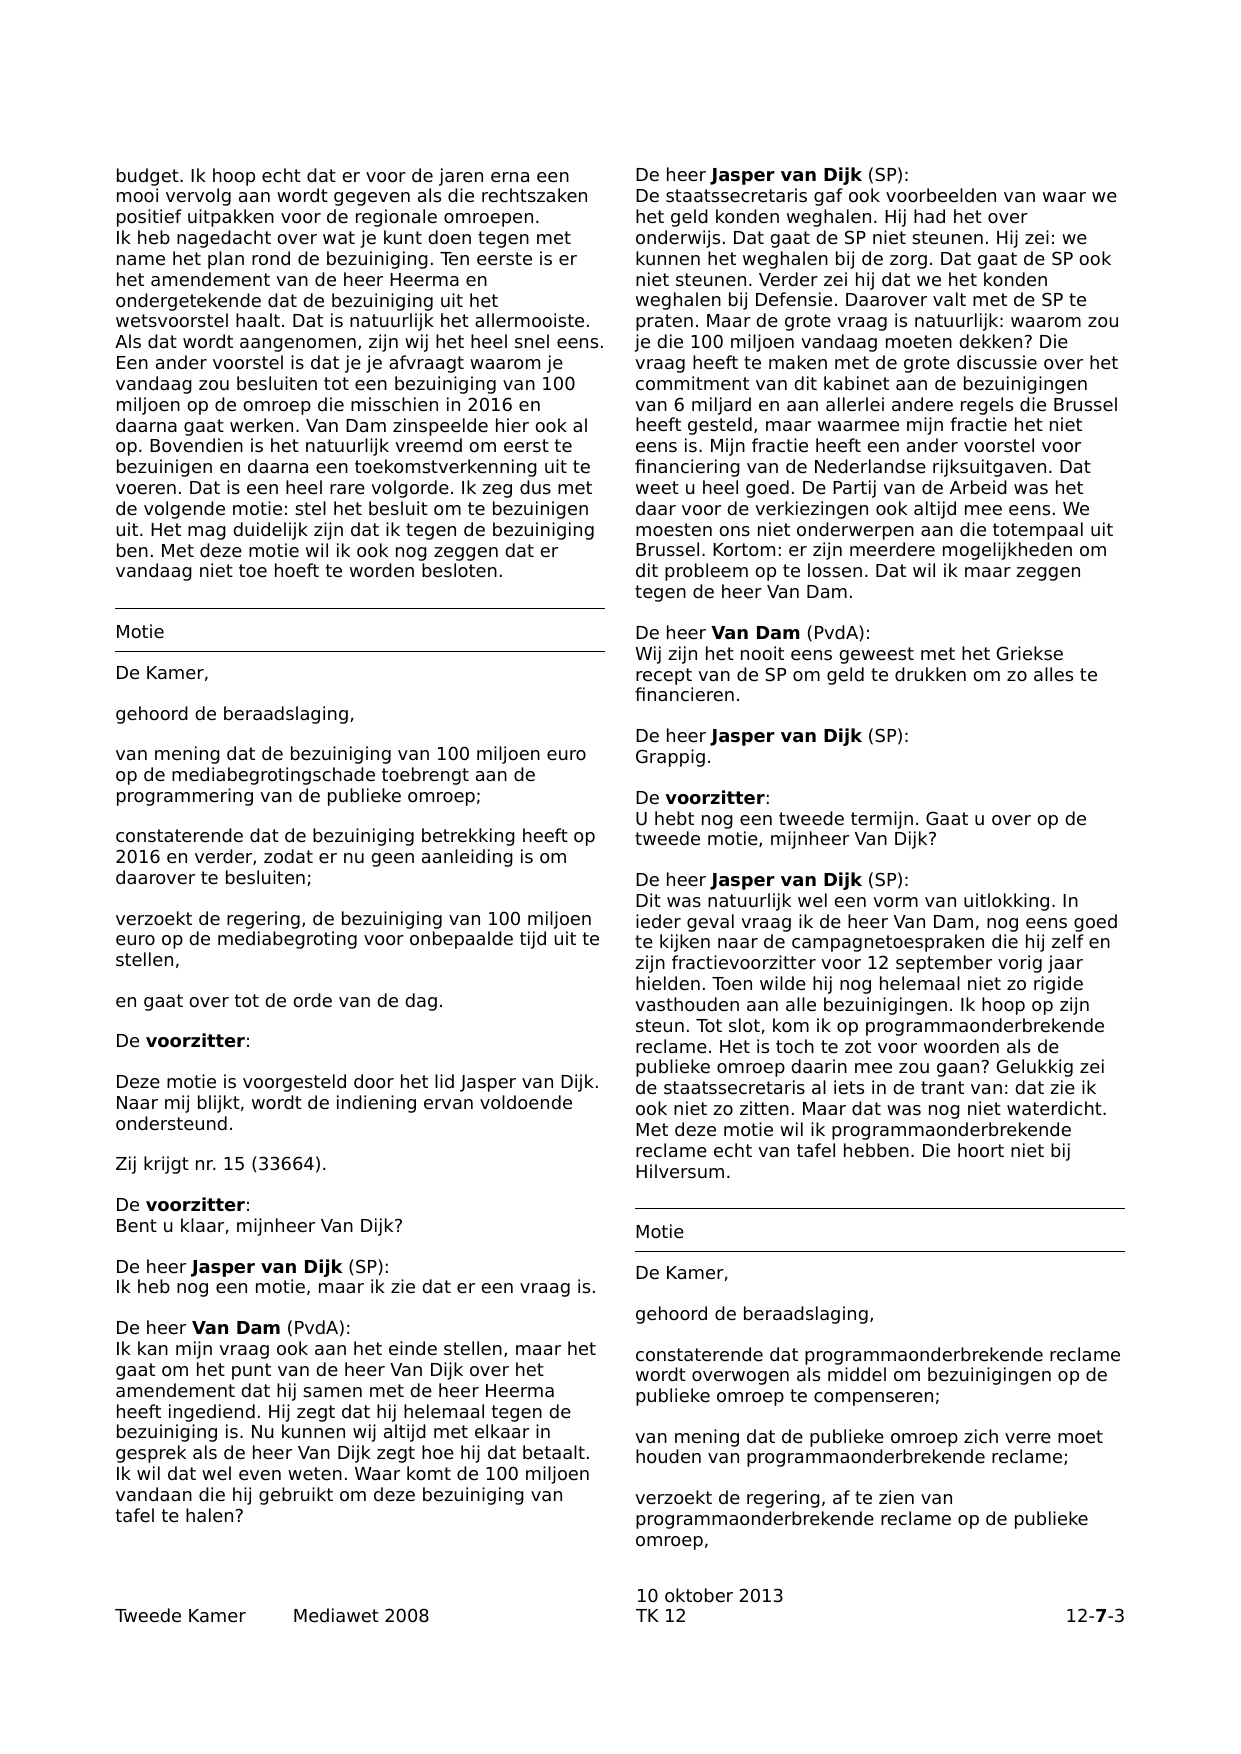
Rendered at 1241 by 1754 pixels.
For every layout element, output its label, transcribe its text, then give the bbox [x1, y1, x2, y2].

text De staatssecretaris gaf ook voorbeelden van waar we het geld konden weghalen. Hij had het over onderwijs. Dat gaat de SP niet steunen. Hij zei: we kunnen het weghalen bij de zorg. Dat gaat de SP ook niet steunen. Verder zei hij dat we het konden weghalen bij Defensie. Daarover valt met de SP te praten. Maar de grote vraag is natuurlijk: waarom zou je die 100 miljoen vandaag moeten dekken? Die vraag heeft te maken met de grote discussie over het commitment van dit kabinet aan de bezuinigingen van 6 miljard en aan allerlei andere regels die Brussel heeft gesteld, maar waarmee mijn fractie het niet eens is. Mijn fractie heeft een ander voorstel voor financiering van de Nederlandse rijksuitgaven. Dat weet u heel goed. De Partij van de Arbeid was het daar voor de verkiezingen ook altijd mee eens. We moesten ons niet onderwerpen aan die totempaal uit Brussel. Kortom: er zijn meerdere mogelijkheden om dit probleem op te lossen. Dat wil ik maar zeggen tegen de heer Van Dam. [635, 186, 1125, 603]
text constaterende dat de bezuiniging betrekking heeft op 2016 en verder, zodat er nu geen aanleiding is om daarover te besluiten; [115, 826, 605, 888]
text De Kamer, [635, 1263, 1125, 1284]
text De heer Van Dam (PvdA): [115, 1318, 605, 1339]
text Ik heb nagedacht over wat je kunt doen tegen met name het plan rond de bezuiniging. Ten eerste is er het amendement van de heer Heerma en ondergetekende dat de bezuiniging uit het wetsvoorstel haalt. Dat is natuurlijk het allermooiste. Als dat wordt aangenomen, zijn wij het heel snel eens. Een ander voorstel is dat je je afvraagt waarom je vandaag zou besluiten tot een bezuiniging van 100 miljoen op de omroep die misschien in 2016 en daarna gaat werken. Van Dam zinspeelde hier ook al op. Bovendien is het natuurlijk vreemd om eerst te bezuinigen en daarna een toekomstverkenning uit te voeren. Dat is een heel rare volgorde. Ik zeg dus met de volgende motie: stel het besluit om te bezuinigen uit. Het mag duidelijk zijn dat ik tegen de bezuiniging ben. Met deze motie wil ik ook nog zeggen dat er vandaag niet toe hoeft te worden besloten. [115, 228, 605, 582]
text Bent u klaar, mijnheer Van Dijk? [115, 1216, 605, 1237]
text verzoekt de regering, de bezuiniging van 100 miljoen euro op de mediabegroting voor onbepaalde tijd uit te stellen, [115, 908, 605, 971]
text Deze motie is voorgesteld door het lid Jasper van Dijk. Naar mij blijkt, wordt de indiening ervan voldoende ondersteund. [115, 1072, 605, 1134]
text De Kamer, [115, 663, 605, 683]
text Wij zijn het nooit eens geweest met het Griekse recept van de SP om geld te drukken om zo alles te financieren. [635, 643, 1125, 706]
text constaterende dat programmaonderbrekende reclame wordt overwogen als middel om bezuinigingen op de publieke omroep te compenseren; [635, 1344, 1125, 1407]
text Motie [115, 622, 605, 643]
text De heer Van Dam (PvdA): [635, 623, 1125, 643]
text Motie [635, 1222, 1125, 1243]
text gehoord de beraadslaging, [115, 703, 605, 724]
text U hebt nog een tweede termijn. Gaat u over op de tweede motie, mijnheer Van Dijk? [635, 808, 1125, 850]
text De heer Jasper van Dijk (SP): [635, 870, 1125, 891]
text De heer Jasper van Dijk (SP): [635, 726, 1125, 747]
text Grappig. [635, 747, 1125, 767]
text De voorzitter: [115, 1195, 605, 1216]
text Zij krijgt nr. 15 (33664). [115, 1154, 605, 1175]
text verzoekt de regering, af te zien van programmaonderbrekende reclame op de publieke omroep, [635, 1488, 1125, 1550]
text De heer Jasper van Dijk (SP): [635, 165, 1125, 186]
text budget. Ik hoop echt dat er voor de jaren erna een mooi vervolg aan wordt gegeven als die rechtszaken positief uitpakken voor de regionale omroepen. [115, 165, 605, 228]
text Ik heb nog een motie, maar ik zie dat er een vraag is. [115, 1277, 605, 1298]
text De voorzitter: [115, 1031, 605, 1052]
text van mening dat de bezuiniging van 100 miljoen euro op de mediabegrotingschade toebrengt aan de programmering van de publieke omroep; [115, 744, 605, 806]
text Dit was natuurlijk wel een vorm van uitlokking. In ieder geval vraag ik de heer Van Dam, nog eens goed te kijken naar de campagnetoespraken die hij zelf en zijn fractievoorzitter voor 12 september vorig jaar hielden. Toen wilde hij nog helemaal niet zo rigide vasthouden aan alle bezuinigingen. Ik hoop op zijn steun. Tot slot, kom ik op programmaonderbrekende reclame. Het is toch te zot voor woorden als de publieke omroep daarin mee zou gaan? Gelukkig zei de staatssecretaris al iets in de trant van: dat zie ik ook niet zo zitten. Maar dat was nog niet waterdicht. Met deze motie wil ik programmaonderbrekende reclame echt van tafel hebben. Die hoort niet bij Hilversum. [635, 891, 1125, 1182]
text gehoord de beraadslaging, [635, 1304, 1125, 1324]
text van mening dat de publieke omroep zich verre moet houden van programmaonderbrekende reclame; [635, 1427, 1125, 1468]
text De voorzitter: [635, 787, 1125, 808]
text De heer Jasper van Dijk (SP): [115, 1257, 605, 1277]
text Ik kan mijn vraag ook aan het einde stellen, maar het gaat om het punt van de heer Van Dijk over het amendement dat hij samen met de heer Heerma heeft ingediend. Hij zegt dat hij helemaal tegen de bezuiniging is. Nu kunnen wij altijd met elkaar in gesprek als de heer Van Dijk zegt hoe hij dat betaalt. Ik wil dat wel even weten. Waar komt de 100 miljoen vandaan die hij gebruikt om deze bezuiniging van tafel te halen? [115, 1339, 605, 1526]
text en gaat over tot de orde van de dag. [115, 991, 605, 1011]
